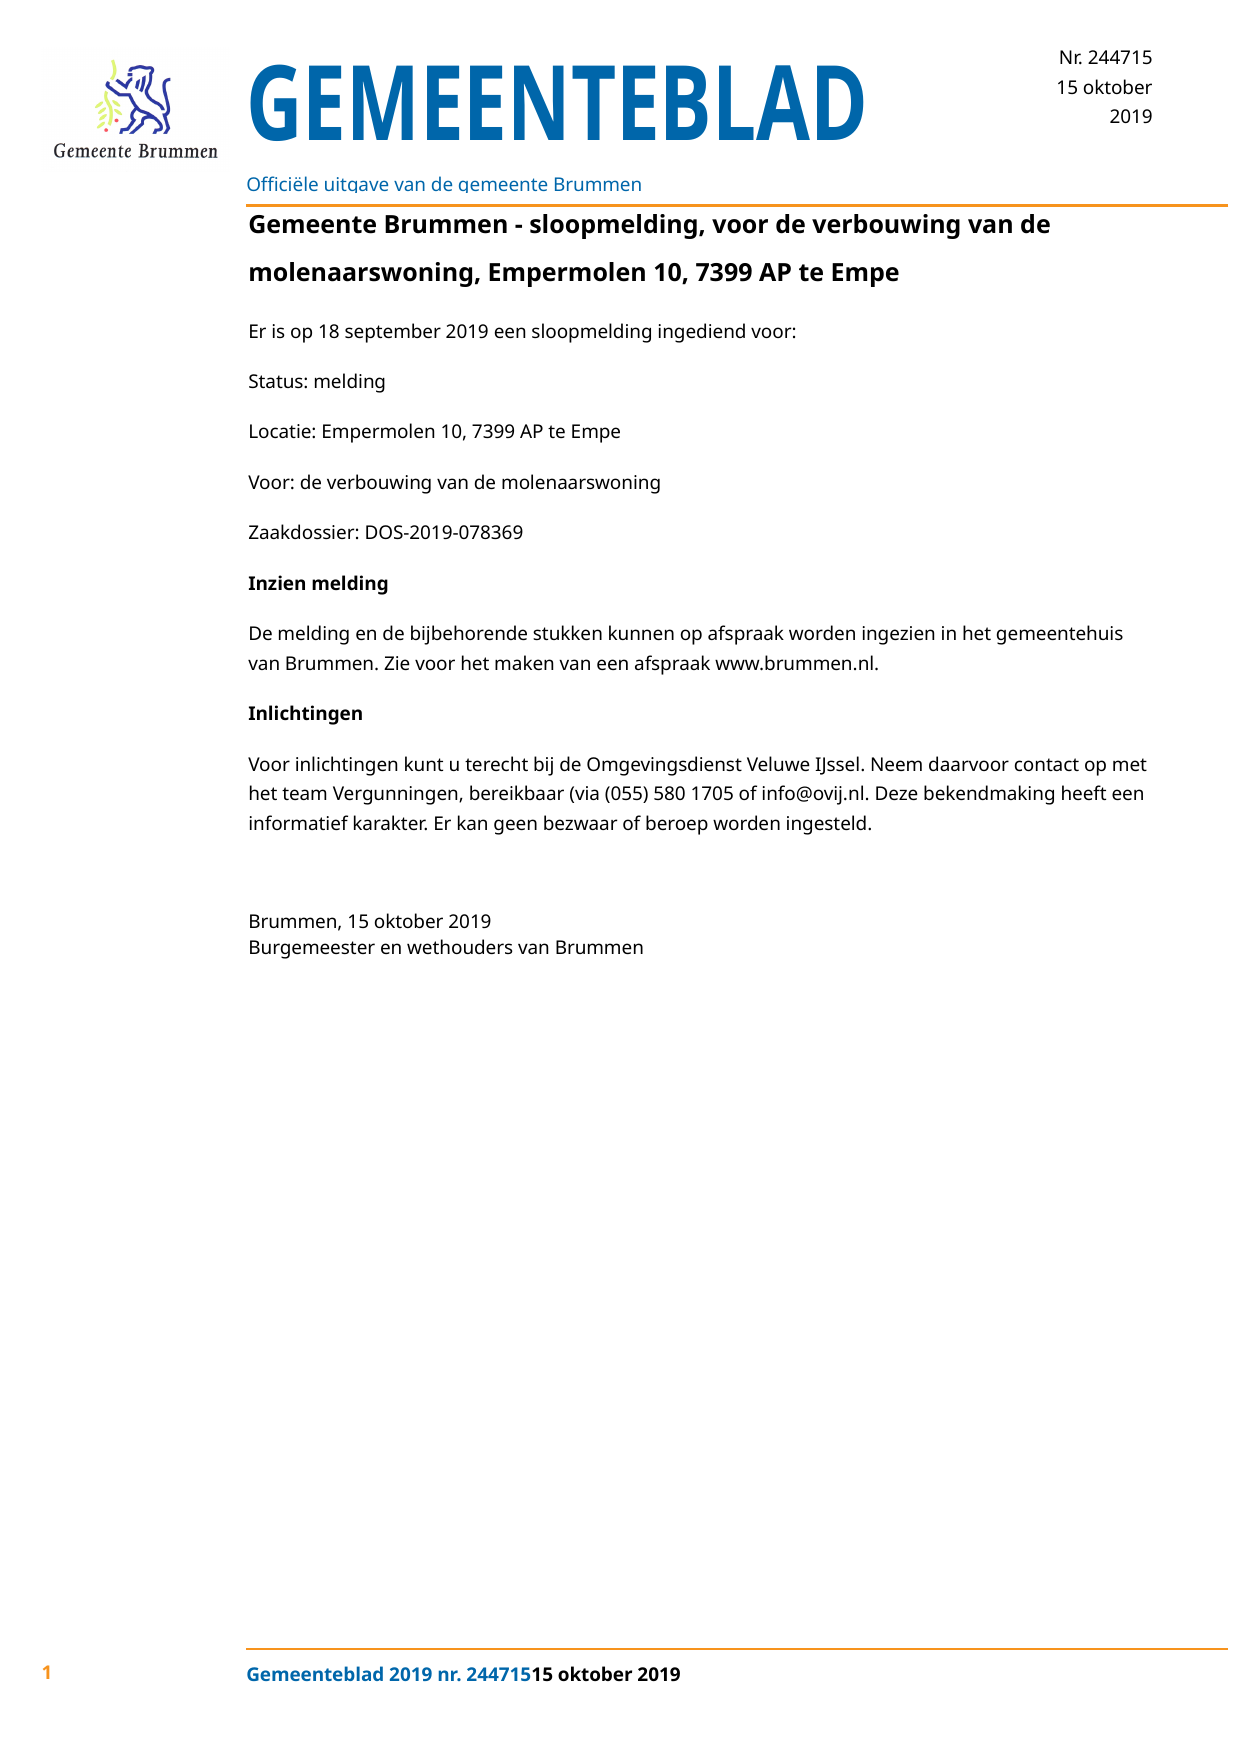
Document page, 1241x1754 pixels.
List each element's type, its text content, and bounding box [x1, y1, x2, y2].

text Voor: de verbouwing van de molenaarswoning [248, 469, 1152, 495]
picture [41, 47, 231, 172]
text Status: melding [248, 368, 1152, 394]
text Brummen, 15 oktober 2019 [248, 908, 1152, 934]
text Gemeente Brummen - sloopmelding, voor de verbouwing van de molenaarswoning, Empermolen 10, 7399 AP te Empe [248, 207, 1152, 288]
text De melding en de bijbehorende stukken kunnen op afspraak worden ingezien in het gemeentehuis van Brummen. Zie voor het maken van een afspraak www.brummen.nl. [248, 620, 1152, 676]
text Voor inlichtingen kunt u terecht bij de Omgevingsdienst Veluwe IJssel. Neem daarvoor contact op met het team Vergunningen, bereikbaar (via (055) 580 1705 of info@ovij.nl. Deze bekendmaking heeft een informatief karakter. Er kan geen bezwaar of beroep worden ingesteld. [248, 751, 1152, 836]
text Zaakdossier: DOS-2019-078369 [248, 519, 1152, 545]
text Burgemeester en wethouders van Brummen [248, 934, 1152, 960]
text Inzien melding [248, 570, 1152, 596]
text Locatie: Empermolen 10, 7399 AP te Empe [248, 419, 1152, 444]
text Er is op 18 september 2019 een sloopmelding ingediend voor: [248, 318, 1152, 344]
text Inlichtingen [248, 700, 1152, 726]
